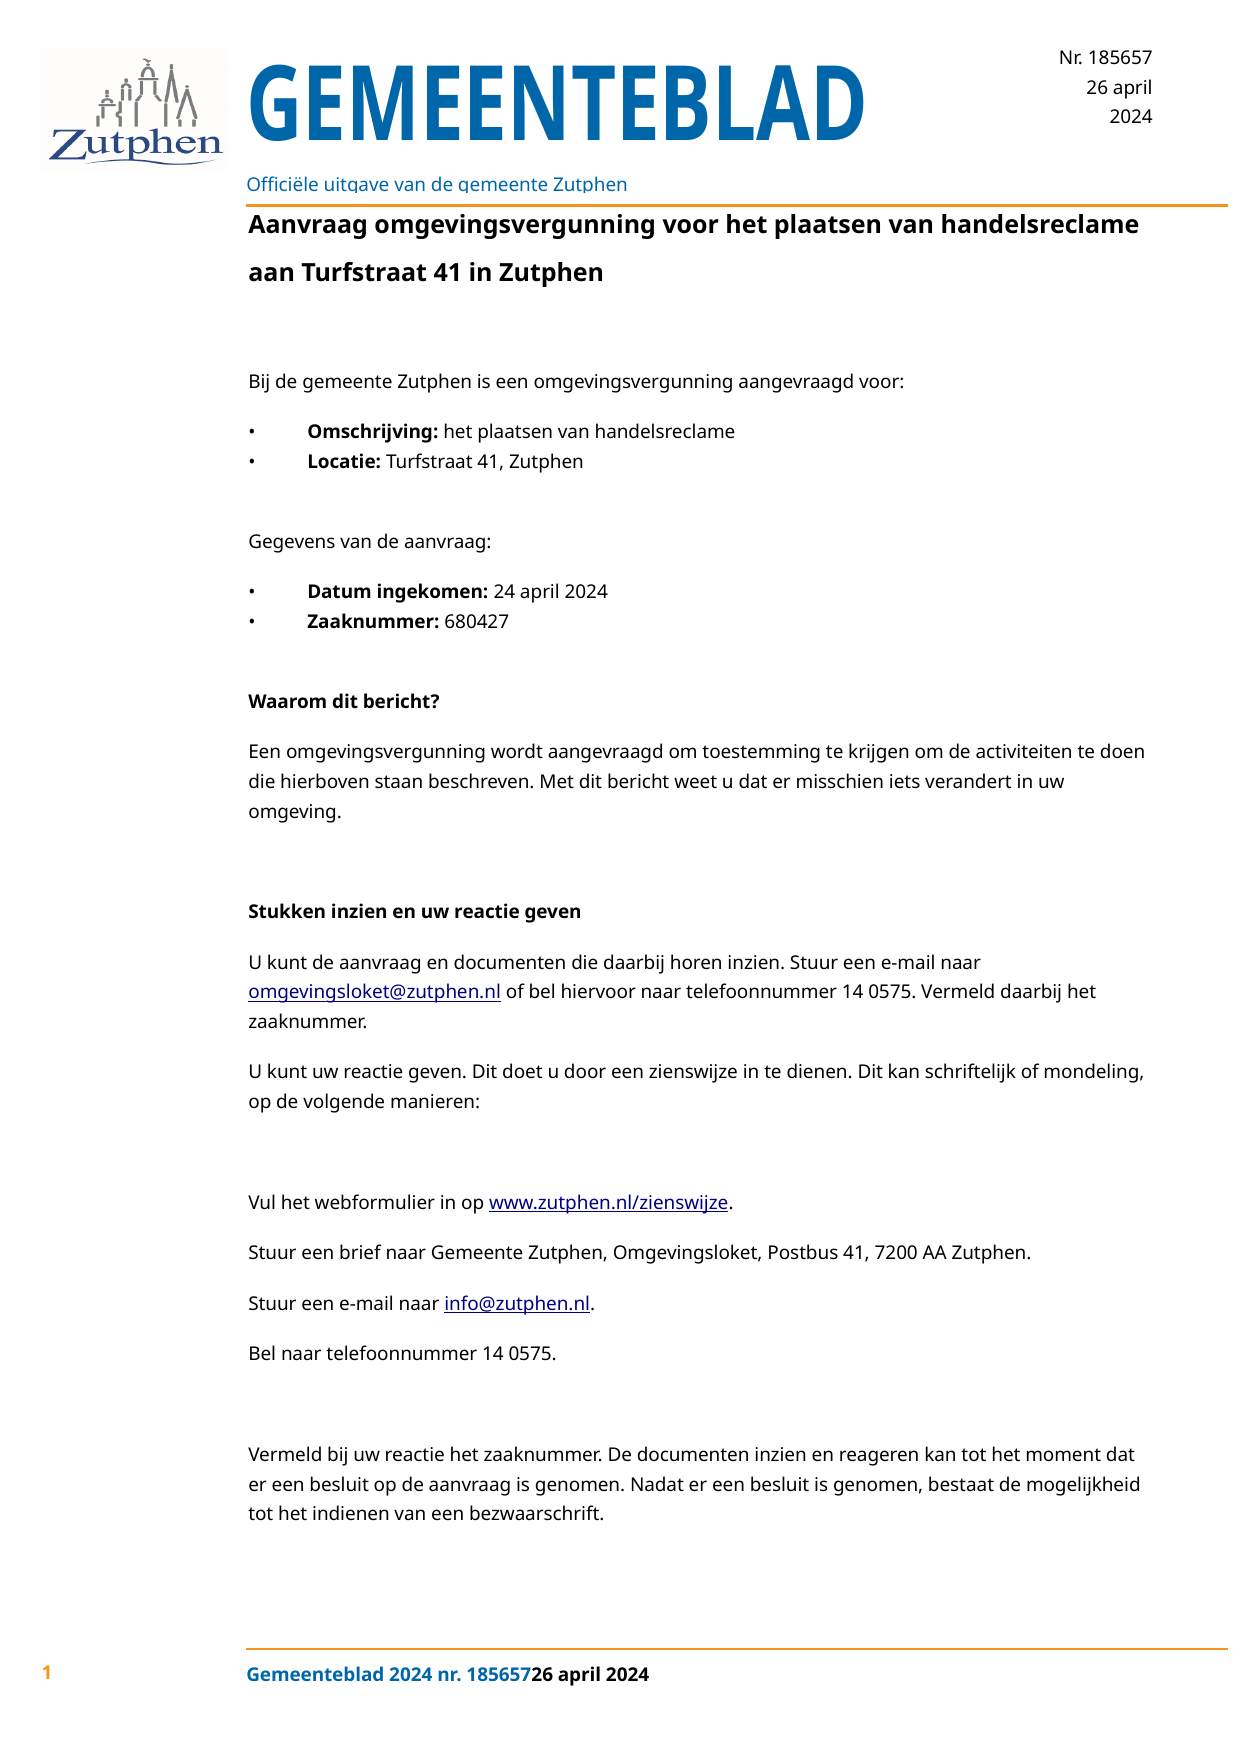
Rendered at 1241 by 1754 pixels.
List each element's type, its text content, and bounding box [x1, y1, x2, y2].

list Omschrijving: het plaatsen van handelsreclame [248, 419, 1152, 444]
text Bij de gemeente Zutphen is een omgevingsvergunning aangevraagd voor: [248, 368, 1152, 394]
text Stuur een e-mail naar info@zutphen.nl. [248, 1290, 1152, 1316]
text Bel naar telefoonnummer 14 0575. [248, 1340, 1152, 1366]
list Locatie: Turfstraat 41, Zutphen [248, 448, 1152, 474]
text Vul het webformulier in op www.zutphen.nl/zienswijze. [248, 1189, 1152, 1215]
text Gegevens van de aanvraag: [248, 528, 1152, 554]
text U kunt de aanvraag en documenten die daarbij horen inzien. Stuur een e-mail naar omgevingsloket@zutphen.nl of bel hiervoor naar telefoonnummer 14 0575. Vermeld daarbij het zaaknummer. [248, 949, 1152, 1034]
text Vermeld bij uw reactie het zaaknummer. De documenten inzien en reageren kan tot het moment dat er een besluit op de aanvraag is genomen. Nadat er een besluit is genomen, bestaat de mogelijkheid tot het indienen van een bezwaarschrift. [248, 1441, 1152, 1526]
text Aanvraag omgevingsvergunning voor het plaatsen van handelsreclame aan Turfstraat 41 in Zutphen [248, 207, 1152, 288]
text Stukken inzien en uw reactie geven [248, 899, 1152, 924]
text Stuur een brief naar Gemeente Zutphen, Omgevingsloket, Postbus 41, 7200 AA Zutphen. [248, 1239, 1152, 1265]
text U kunt uw reactie geven. Dit doet u door een zienswijze in te dienen. Dit kan schriftelijk of mondeling, op de volgende manieren: [248, 1059, 1152, 1114]
text Een omgevingsvergunning wordt aangevraagd om toestemming te krijgen om de activiteiten te doen die hierboven staan beschreven. Met dit bericht weet u dat er misschien iets verandert in uw omgeving. [248, 739, 1152, 824]
list Zaaknummer: 680427 [248, 608, 1152, 634]
picture [41, 47, 231, 172]
text Waarom dit bericht? [248, 688, 1152, 714]
list Datum ingekomen: 24 april 2024 [248, 579, 1152, 604]
